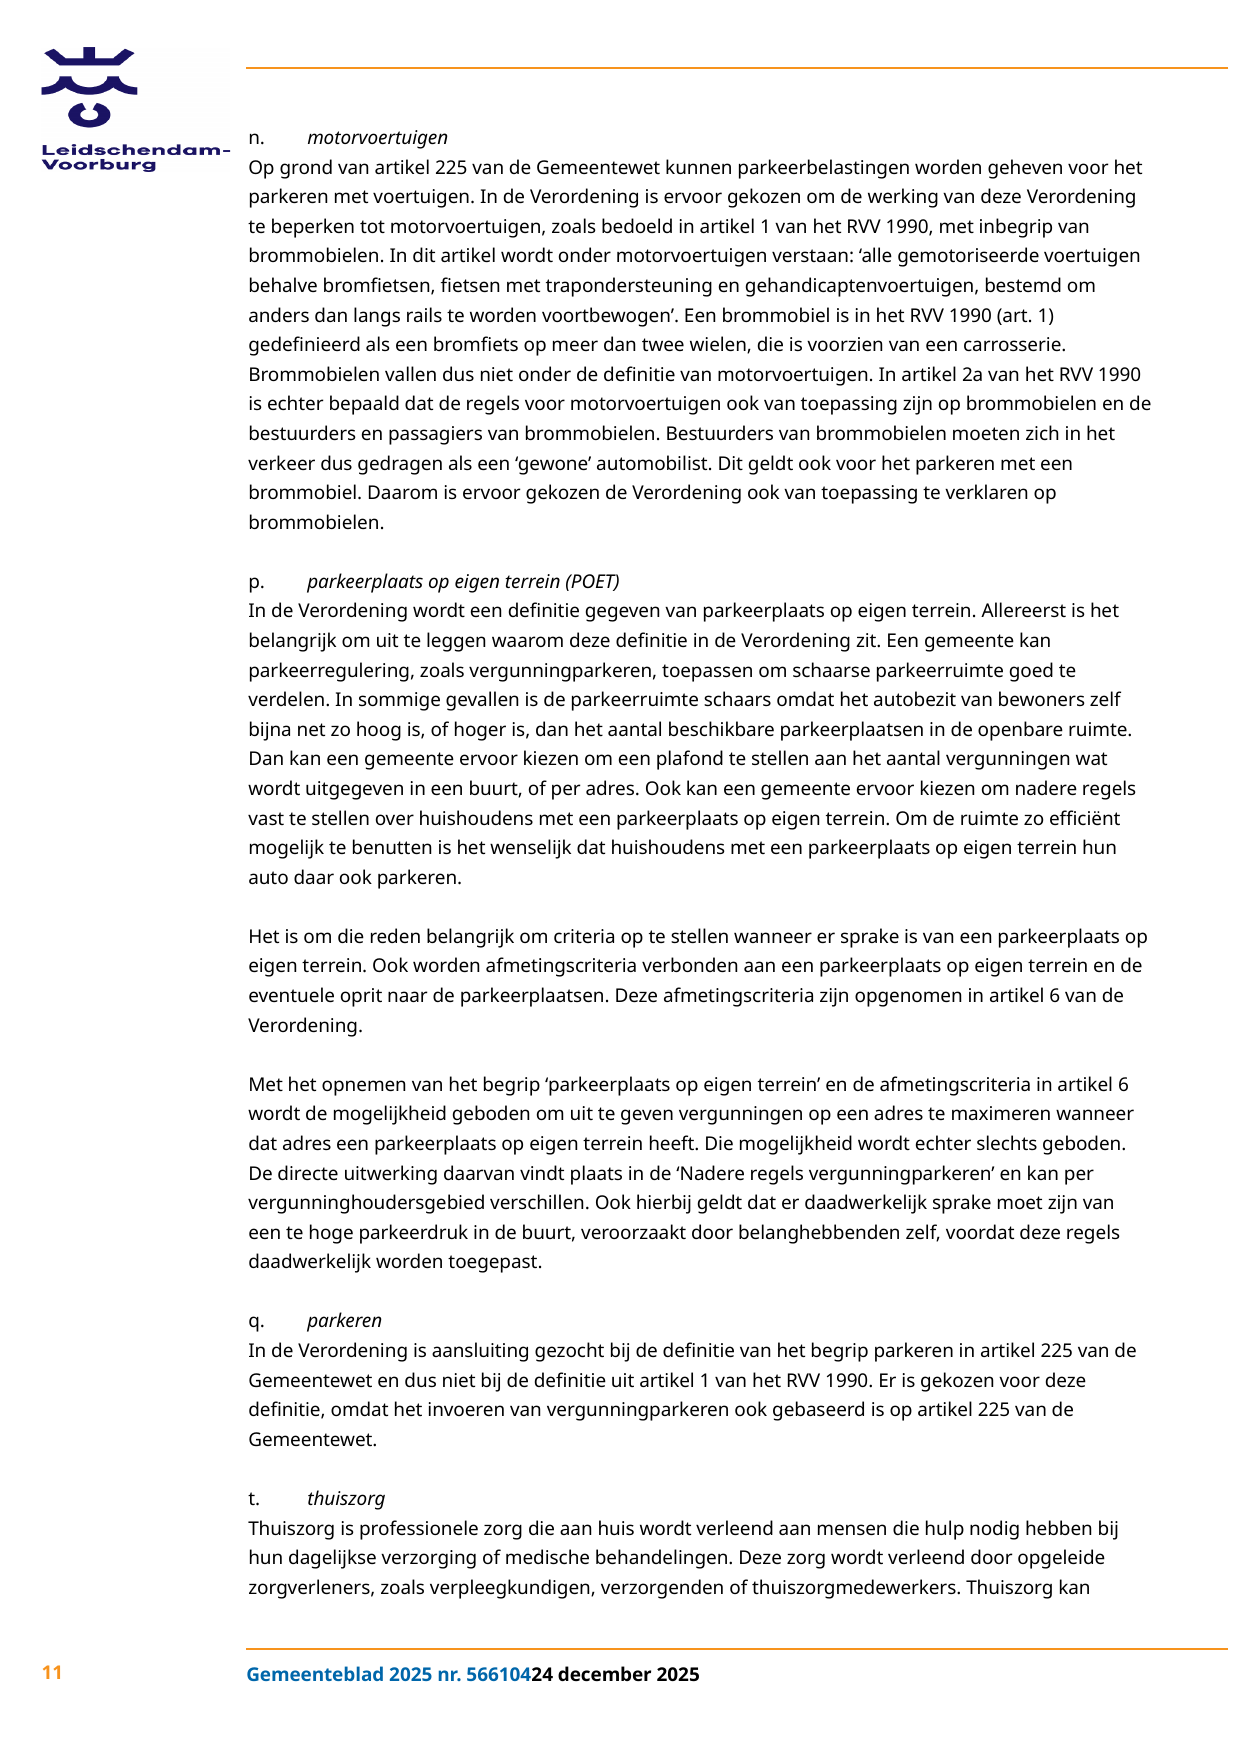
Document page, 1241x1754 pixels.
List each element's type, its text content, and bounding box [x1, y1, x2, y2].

text In de Verordening wordt een definitie gegeven van parkeerplaats op eigen terrein. Allereerst is het belangrijk om uit te leggen waarom deze definitie in de Verordening zit. Een gemeente kan parkeerregulering, zoals vergunningparkeren, toepassen om schaarse parkeerruimte goed te verdelen. In sommige gevallen is de parkeerruimte schaars omdat het autobezit van bewoners zelf bijna net zo hoog is, of hoger is, dan het aantal beschikbare parkeerplaatsen in de openbare ruimte. Dan kan een gemeente ervoor kiezen om een plafond te stellen aan het aantal vergunningen wat wordt uitgegeven in een buurt, of per adres. Ook kan een gemeente ervoor kiezen om nadere regels vast te stellen over huishoudens met een parkeerplaats op eigen terrein. Om de ruimte zo efficiënt mogelijk te benutten is het wenselijk dat huishoudens met een parkeerplaats op eigen terrein hun auto daar ook parkeren. [248, 598, 1152, 890]
text Thuiszorg is professionele zorg die aan huis wordt verleend aan mensen die hulp nodig hebben bij hun dagelijkse verzorging of medische behandelingen. Deze zorg wordt verleend door opgeleide zorgverleners, zoals verpleegkundigen, verzorgenden of thuiszorgmedewerkers. Thuiszorg kan [248, 1515, 1152, 1600]
text Op grond van artikel 225 van de Gemeentewet kunnen parkeerbelastingen worden geheven voor het parkeren met voertuigen. In de Verordening is ervoor gekozen om de werking van deze Verordening te beperken tot motorvoertuigen, zoals bedoeld in artikel 1 van het RVV 1990, met inbegrip van brommobielen. In dit artikel wordt onder motorvoertuigen verstaan: ‘alle gemotoriseerde voertuigen behalve bromfietsen, fietsen met trapondersteuning en gehandicaptenvoertuigen, bestemd om anders dan langs rails te worden voortbewogen’. Een brommobiel is in het RVV 1990 (art. 1) gedefinieerd als een bromfiets op meer dan twee wielen, die is voorzien van een carrosserie. Brommobielen vallen dus niet onder de definitie van motorvoertuigen. In artikel 2a van het RVV 1990 is echter bepaald dat de regels voor motorvoertuigen ook van toepassing zijn op brommobielen en de bestuurders en passagiers van brommobielen. Bestuurders van brommobielen moeten zich in het verkeer dus gedragen als een ‘gewone’ automobilist. Dit geldt ook voor het parkeren met een brommobiel. Daarom is ervoor gekozen de Verordening ook van toepassing te verklaren op brommobielen. [248, 154, 1152, 535]
text In de Verordening is aansluiting gezocht bij de definitie van het begrip parkeren in artikel 225 van de Gemeentewet en dus niet bij de definitie uit artikel 1 van het RVV 1990. Er is gekozen voor deze definitie, omdat het invoeren van vergunningparkeren ook gebaseerd is op artikel 225 van de Gemeentewet. [248, 1337, 1152, 1452]
text Met het opnemen van het begrip ‘parkeerplaats op eigen terrein’ en de afmetingscriteria in artikel 6 wordt de mogelijkheid geboden om uit te geven vergunningen op een adres te maximeren wanneer dat adres een parkeerplaats op eigen terrein heeft. Die mogelijkheid wordt echter slechts geboden. De directe uitwerking daarvan vindt plaats in de ‘Nadere regels vergunningparkeren’ en kan per vergunninghoudersgebied verschillen. Ook hierbij geldt dat er daadwerkelijk sprake moet zijn van een te hoge parkeerdruk in de buurt, veroorzaakt door belanghebbenden zelf, voordat deze regels daadwerkelijk worden toegepast. [248, 1071, 1152, 1274]
list parkeerplaats op eigen terrein (POET) [248, 568, 1152, 594]
picture [41, 47, 231, 172]
list motorvoertuigen [248, 124, 1152, 150]
list thuiszorg [248, 1485, 1152, 1511]
list parkeren [248, 1308, 1152, 1333]
text Het is om die reden belangrijk om criteria op te stellen wanneer er sprake is van een parkeerplaats op eigen terrein. Ook worden afmetingscriteria verbonden aan een parkeerplaats op eigen terrein en de eventuele oprit naar de parkeerplaatsen. Deze afmetingscriteria zijn opgenomen in artikel 6 van de Verordening. [248, 923, 1152, 1038]
